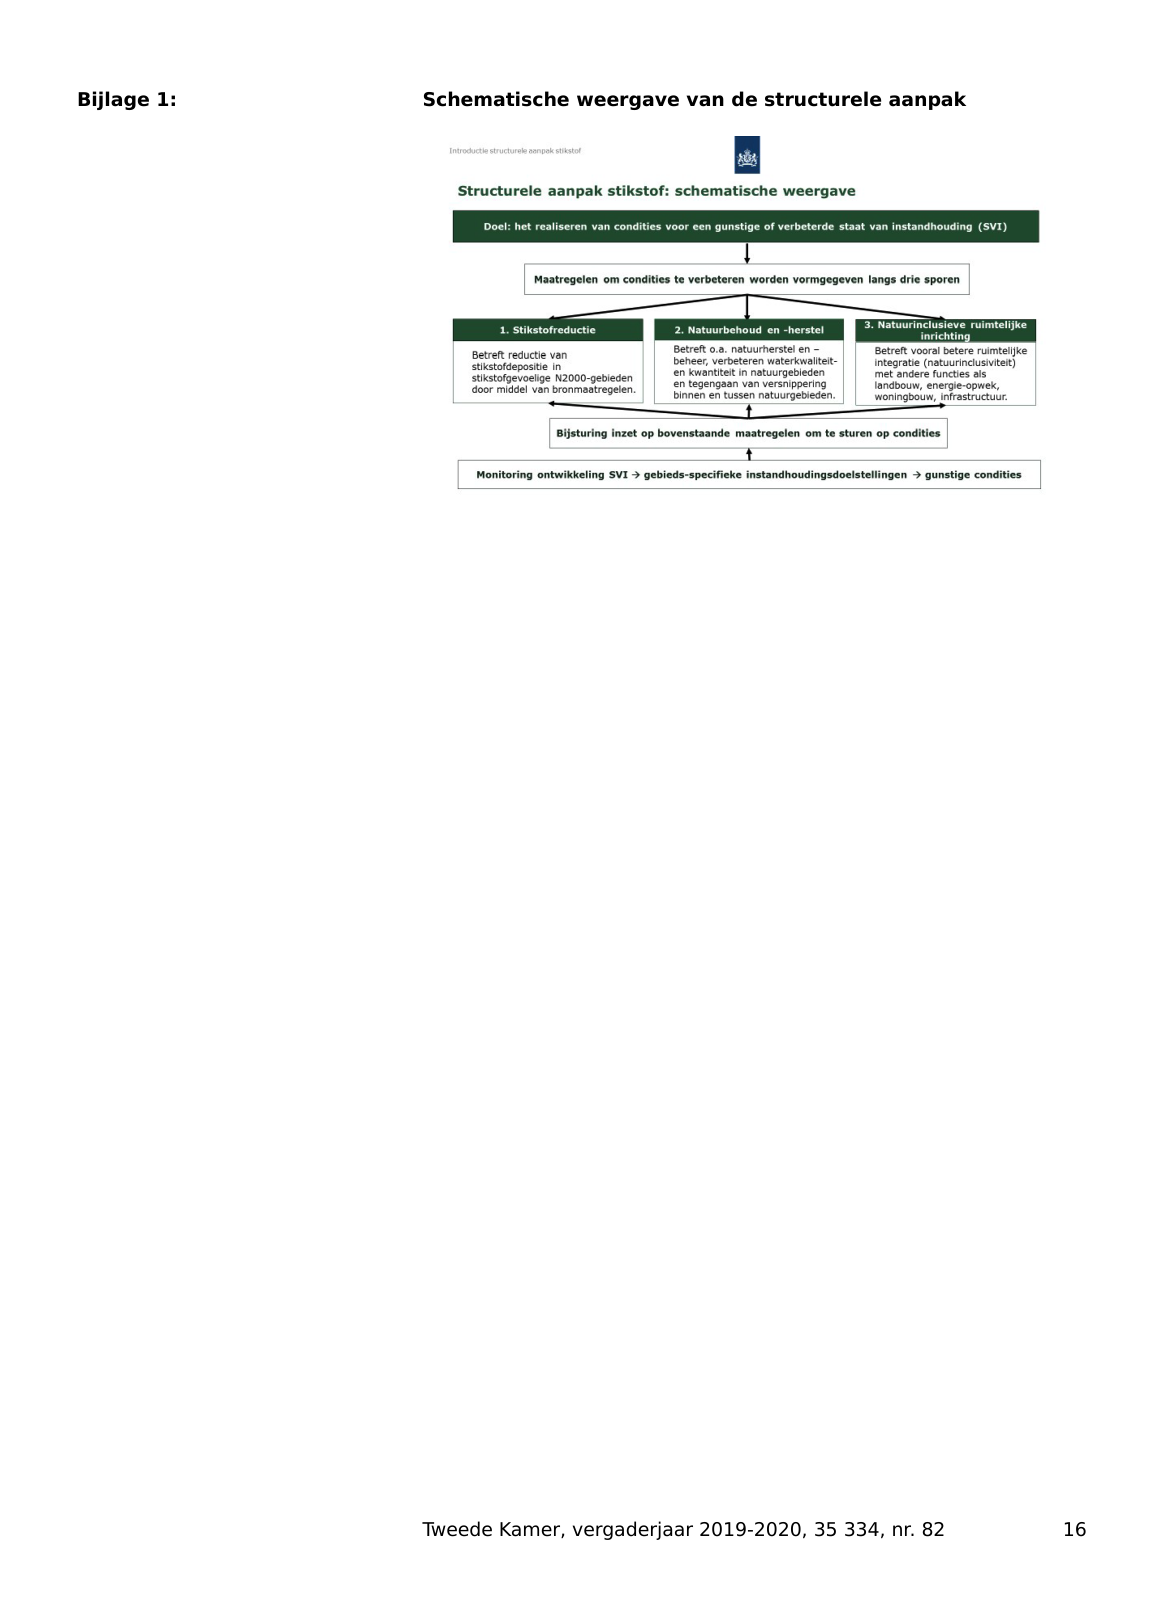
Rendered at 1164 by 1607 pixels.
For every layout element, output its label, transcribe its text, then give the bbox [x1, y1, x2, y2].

picture [422, 136, 1072, 503]
subtitle Bijlage 1: Schematische weergave van de structurele aanpak [77, 89, 1087, 111]
